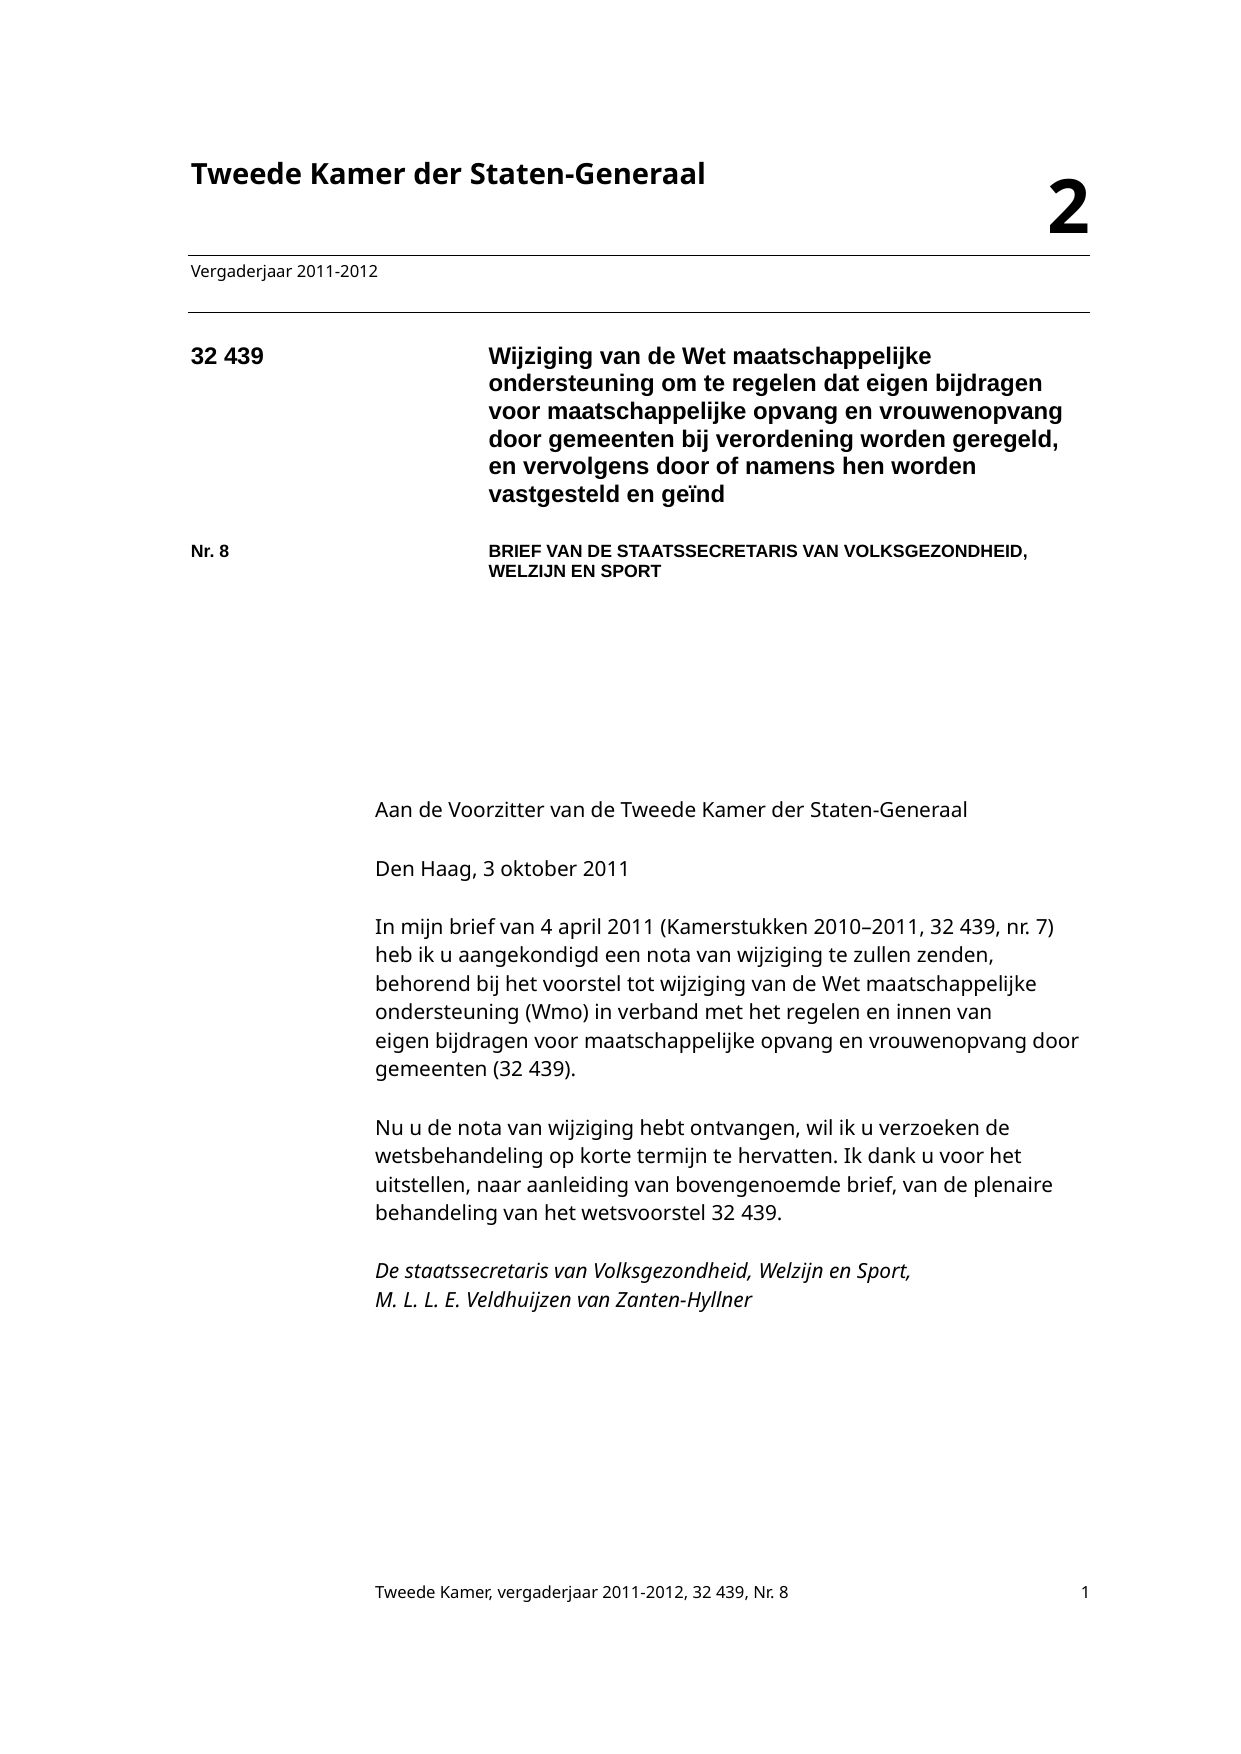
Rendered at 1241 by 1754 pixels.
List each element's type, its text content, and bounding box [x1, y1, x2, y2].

table_header 2 [910, 150, 1090, 255]
table_cell [188, 313, 485, 339]
table_cell Wijziging van de Wet maatschappelijke ondersteuning om te regelen dat eigen bijdragen voor maatschappelijke opvang en vrouwenopvang door gemeenten bij verordening worden geregeld, en vervolgens door of namens hen worden vastgesteld en geïnd [485, 339, 1090, 537]
table_header Tweede Kamer der Staten-Generaal [188, 150, 909, 255]
table_cell [485, 256, 1090, 312]
text Nu u de nota van wijziging hebt ontvangen, wil ik u verzoeken de wetsbehandeling op korte termijn te hervatten. Ik dank u voor het uitstellen, naar aanleiding van bovengenoemde brief, van de plenaire behandeling van het wetsvoorstel 32 439. [375, 1113, 1090, 1227]
text De staatssecretaris van Volksgezondheid, Welzijn en Sport, [375, 1257, 1090, 1285]
text Den Haag, 3 oktober 2011 [375, 854, 1090, 882]
table_cell [485, 313, 1090, 339]
table_cell BRIEF VAN DE STAATSSECRETARIS VAN VOLKSGEZONDHEID, WELZIJN EN SPORT [485, 538, 1090, 677]
table_cell 32 439 [188, 339, 485, 537]
text M. L. L. E. Veldhuijzen van Zanten-Hyllner [375, 1285, 1090, 1313]
table_cell Vergaderjaar 2011-2012 [188, 256, 485, 312]
text Aan de Voorzitter van de Tweede Kamer der Staten-Generaal [375, 795, 1090, 824]
text In mijn brief van 4 april 2011 (Kamerstukken 2010–2011, 32 439, nr. 7) heb ik u aangekondigd een nota van wijziging te zullen zenden, behorend bij het voorstel tot wijziging van de Wet maatschappelijke ondersteuning (Wmo) in verband met het regelen en innen van eigen bijdragen voor maatschappelijke opvang en vrouwenopvang door gemeenten (32 439). [375, 912, 1090, 1083]
table_cell Nr. 8 [188, 538, 485, 677]
